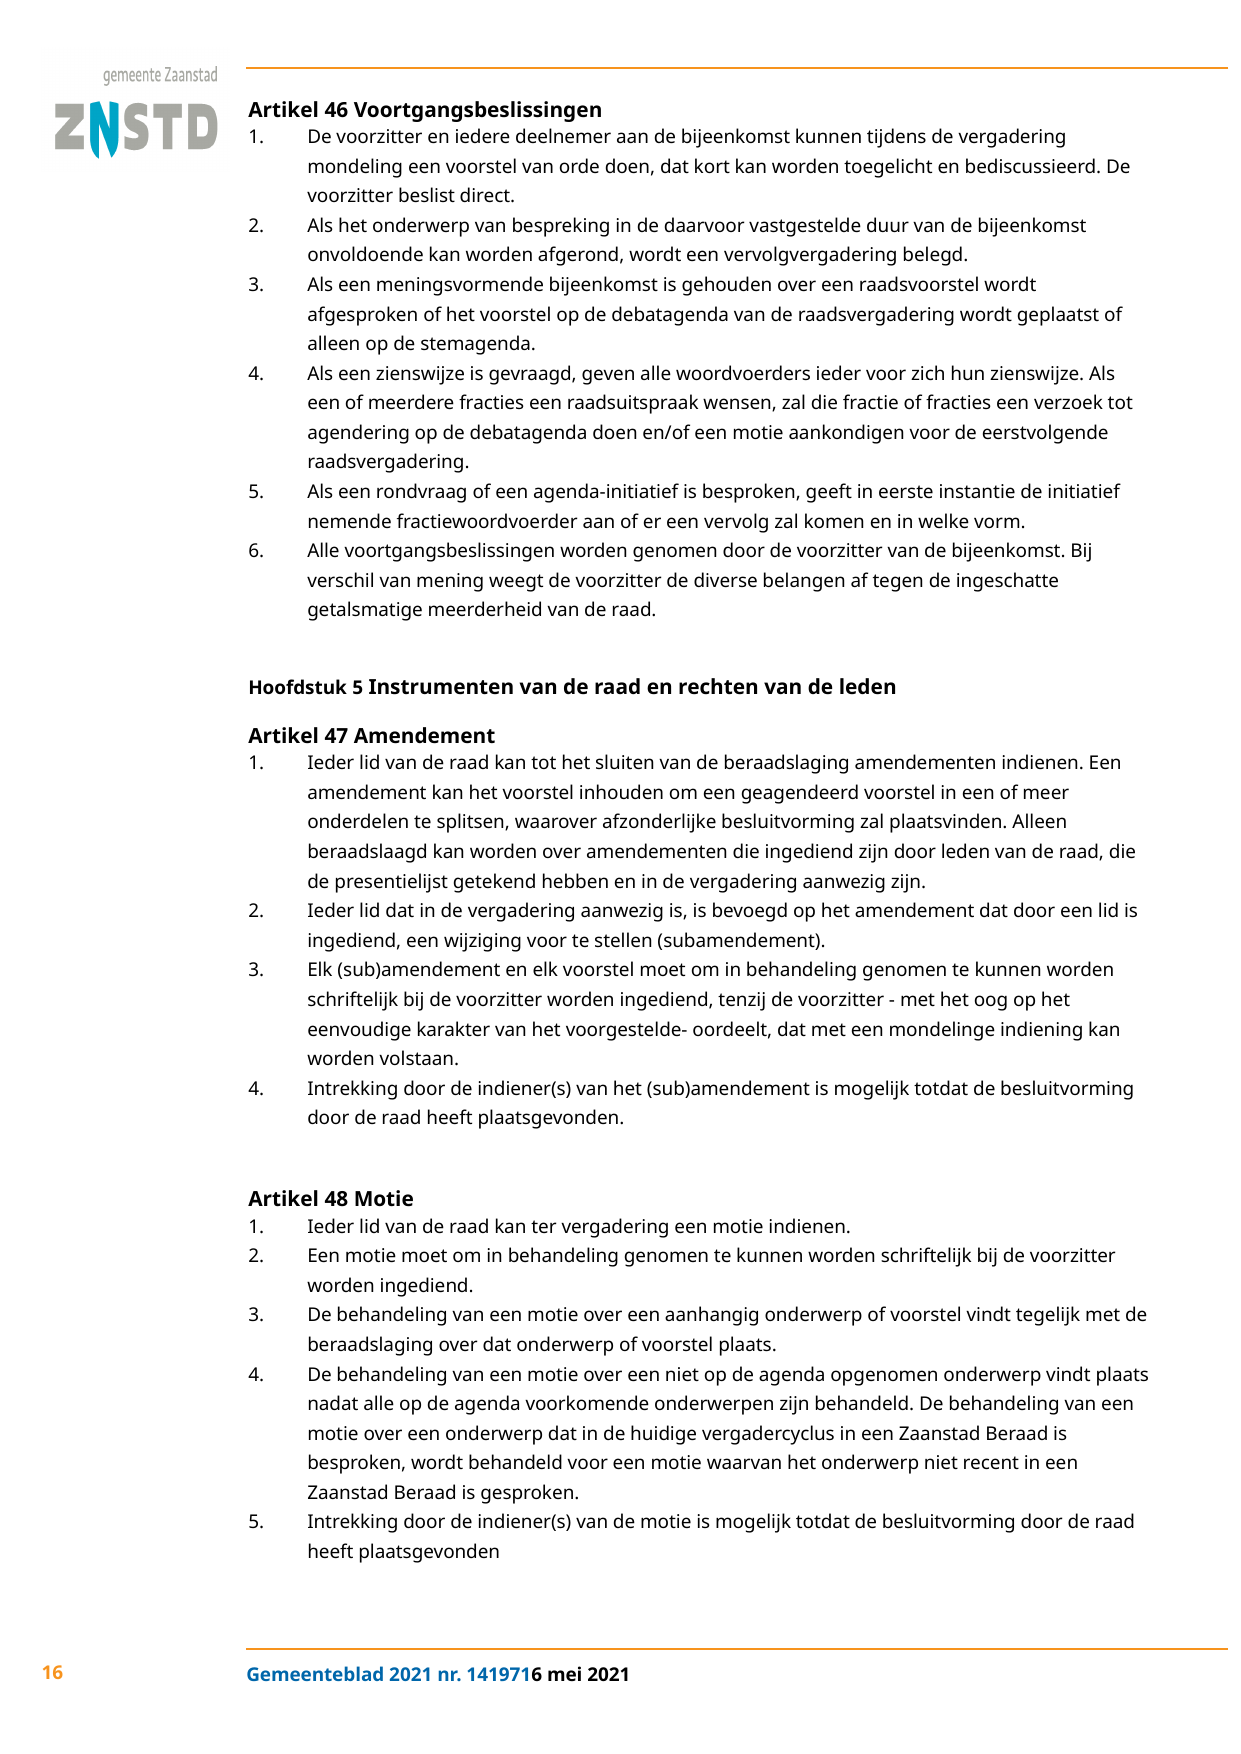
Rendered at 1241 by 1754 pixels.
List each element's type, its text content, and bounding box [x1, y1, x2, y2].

list Als een meningsvormende bijeenkomst is gehouden over een raadsvoorstel wordt afgesproken of het voorstel op de debatagenda van de raadsvergadering wordt geplaatst of alleen op de stemagenda. [248, 271, 1152, 356]
list Een motie moet om in behandeling genomen te kunnen worden schriftelijk bij de voorzitter worden ingediend. [248, 1242, 1152, 1298]
list Als het onderwerp van bespreking in de daarvoor vastgestelde duur van de bijeenkomst onvoldoende kan worden afgerond, wordt een vervolgvergadering belegd. [248, 212, 1152, 267]
text Artikel 48 Motie [248, 1184, 1152, 1213]
text Hoofdstuk 5 Instrumenten van de raad en rechten van de leden [248, 672, 1152, 700]
list Als een rondvraag of een agenda-initiatief is besproken, geeft in eerste instantie de initiatief nemende fractiewoordvoerder aan of er een vervolg zal komen en in welke vorm. [248, 478, 1152, 533]
list Intrekking door de indiener(s) van het (sub)amendement is mogelijk totdat de besluitvorming door de raad heeft plaatsgevonden. [248, 1075, 1152, 1130]
text Artikel 47 Amendement [248, 721, 1152, 749]
list De behandeling van een motie over een niet op de agenda opgenomen onderwerp vindt plaats nadat alle op de agenda voorkomende onderwerpen zijn behandeld. De behandeling van een motie over een onderwerp dat in de huidige vergadercyclus in een Zaanstad Beraad is besproken, wordt behandeld voor een motie waarvan het onderwerp niet recent in een Zaanstad Beraad is gesproken. [248, 1361, 1152, 1505]
list De behandeling van een motie over een aanhangig onderwerp of voorstel vindt tegelijk met de beraadslaging over dat onderwerp of voorstel plaats. [248, 1302, 1152, 1357]
list Intrekking door de indiener(s) van de motie is mogelijk totdat de besluitvorming door de raad heeft plaatsgevonden [248, 1509, 1152, 1564]
text Artikel 46 Voortgangsbeslissingen [248, 95, 1152, 123]
list Ieder lid dat in de vergadering aanwezig is, is bevoegd op het amendement dat door een lid is ingediend, een wijziging voor te stellen (subamendement). [248, 897, 1152, 953]
list Alle voortgangsbeslissingen worden genomen door de voorzitter van de bijeenkomst. Bij verschil van mening weegt de voorzitter de diverse belangen af tegen de ingeschatte getalsmatige meerderheid van de raad. [248, 537, 1152, 622]
list Ieder lid van de raad kan tot het sluiten van de beraadslaging amendementen indienen. Een amendement kan het voorstel inhouden om een geagendeerd voorstel in een of meer onderdelen te splitsen, waarover afzonderlijke besluitvorming zal plaatsvinden. Alleen beraadslaagd kan worden over amendementen die ingediend zijn door leden van de raad, die de presentielijst getekend hebben en in de vergadering aanwezig zijn. [248, 749, 1152, 893]
picture [41, 47, 231, 172]
list De voorzitter en iedere deelnemer aan de bijeenkomst kunnen tijdens de vergadering mondeling een voorstel van orde doen, dat kort kan worden toegelicht en bediscussieerd. De voorzitter beslist direct. [248, 123, 1152, 208]
list Elk (sub)amendement en elk voorstel moet om in behandeling genomen te kunnen worden schriftelijk bij de voorzitter worden ingediend, tenzij de voorzitter - met het oog op het eenvoudige karakter van het voorgestelde- oordeelt, dat met een mondelinge indiening kan worden volstaan. [248, 957, 1152, 1071]
list Als een zienswijze is gevraagd, geven alle woordvoerders ieder voor zich hun zienswijze. Als een of meerdere fracties een raadsuitspraak wensen, zal die fractie of fracties een verzoek tot agendering op de debatagenda doen en/of een motie aankondigen voor de eerstvolgende raadsvergadering. [248, 360, 1152, 474]
list Ieder lid van de raad kan ter vergadering een motie indienen. [248, 1213, 1152, 1239]
